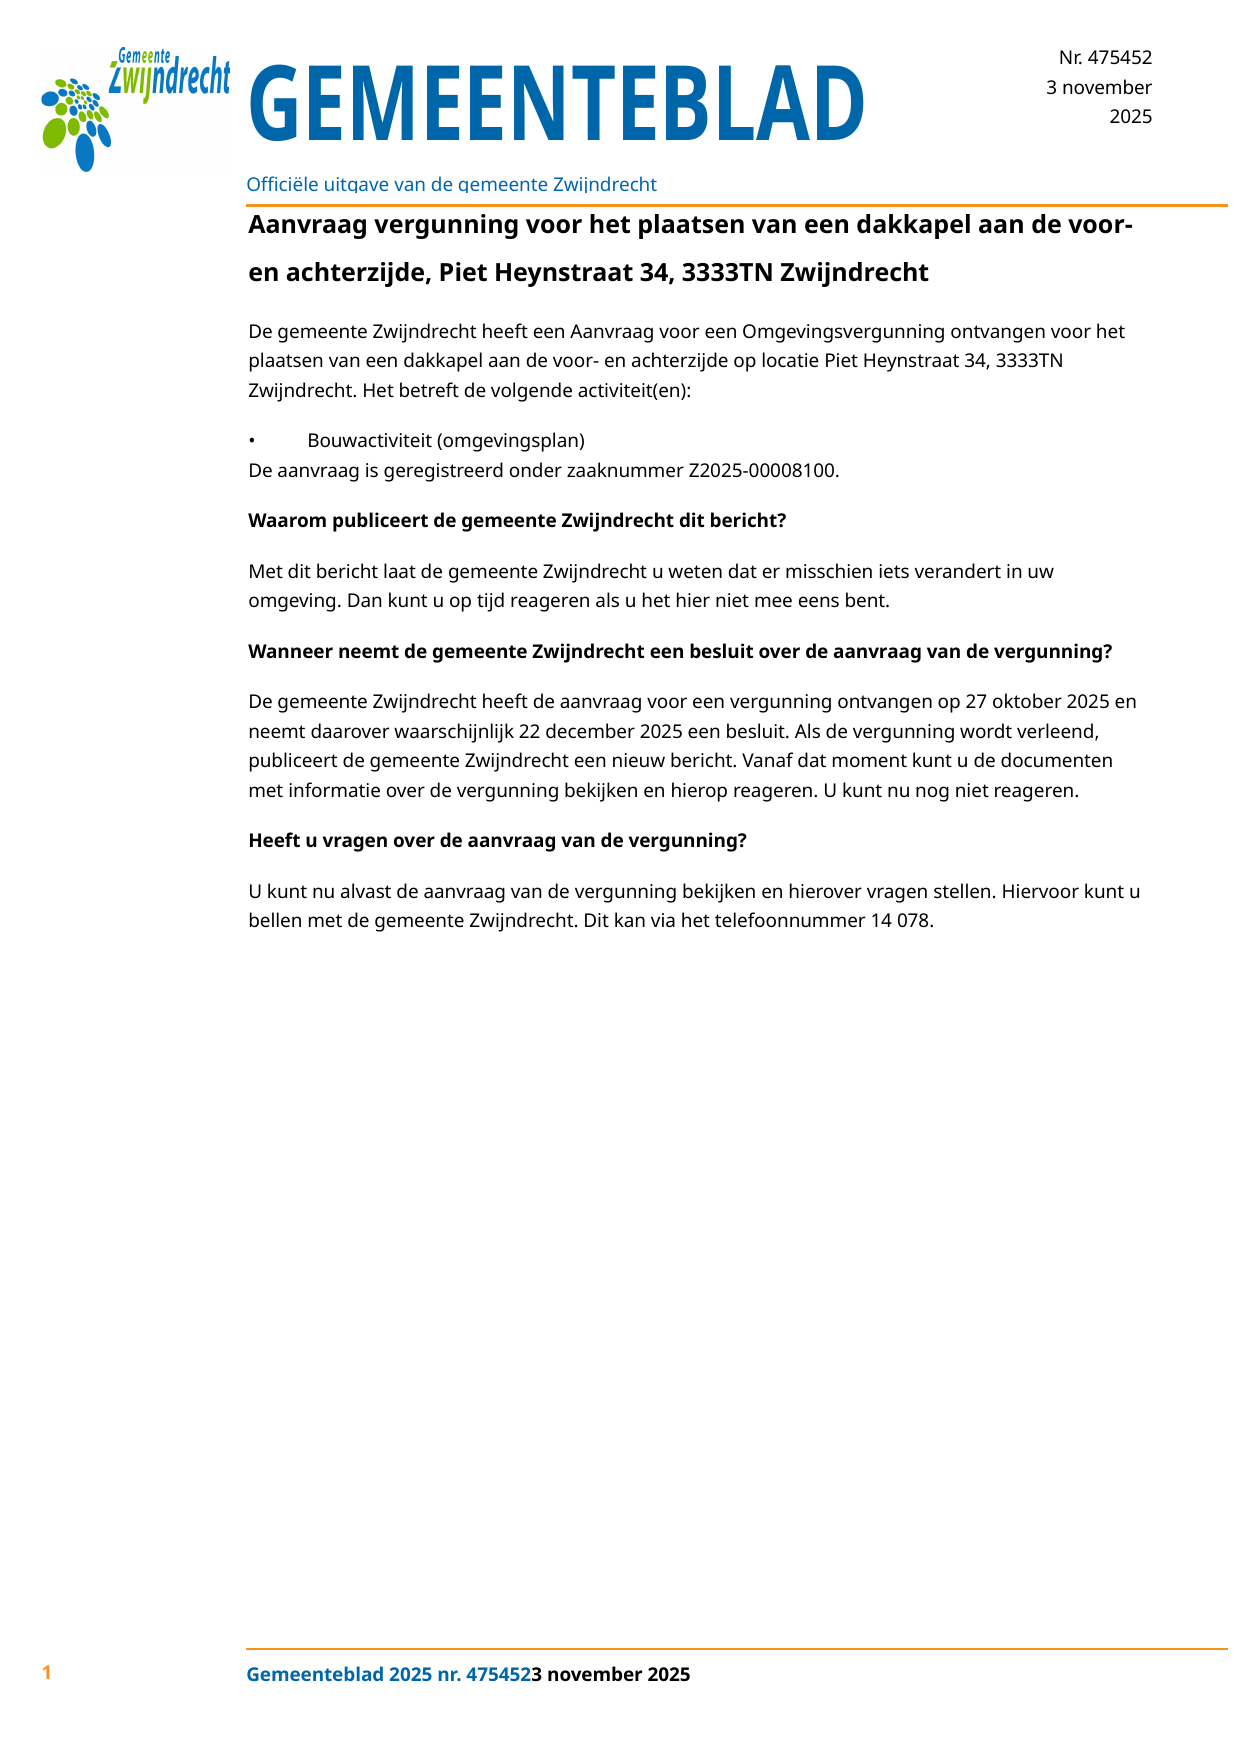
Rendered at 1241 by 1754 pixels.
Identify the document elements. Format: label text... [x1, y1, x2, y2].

picture [41, 47, 231, 172]
text U kunt nu alvast de aanvraag van de vergunning bekijken en hierover vragen stellen. Hiervoor kunt u bellen met de gemeente Zwijndrecht. Dit kan via het telefoonnummer 14 078. [248, 878, 1152, 933]
text Aanvraag vergunning voor het plaatsen van een dakkapel aan de voor- en achterzijde, Piet Heynstraat 34, 3333TN Zwijndrecht [248, 207, 1152, 288]
text De gemeente Zwijndrecht heeft een Aanvraag voor een Omgevingsvergunning ontvangen voor het plaatsen van een dakkapel aan de voor- en achterzijde op locatie Piet Heynstraat 34, 3333TN Zwijndrecht. Het betreft de volgende activiteit(en): [248, 318, 1152, 403]
list Bouwactiviteit (omgevingsplan) [248, 427, 1152, 453]
text Met dit bericht laat de gemeente Zwijndrecht u weten dat er misschien iets verandert in uw omgeving. Dan kunt u op tijd reageren als u het hier niet mee eens bent. [248, 558, 1152, 613]
text Heeft u vragen over de aanvraag van de vergunning? [248, 827, 1152, 853]
text De aanvraag is geregistreerd onder zaaknummer Z2025-00008100. [248, 457, 1152, 483]
text Wanneer neemt de gemeente Zwijndrecht een besluit over de aanvraag van de vergunning? [248, 638, 1152, 664]
text Waarom publiceert de gemeente Zwijndrecht dit bericht? [248, 507, 1152, 533]
text De gemeente Zwijndrecht heeft de aanvraag voor een vergunning ontvangen op 27 oktober 2025 en neemt daarover waarschijnlijk 22 december 2025 een besluit. Als de vergunning wordt verleend, publiceert de gemeente Zwijndrecht een nieuw bericht. Vanaf dat moment kunt u de documenten met informatie over de vergunning bekijken en hierop reageren. U kunt nu nog niet reageren. [248, 688, 1152, 803]
